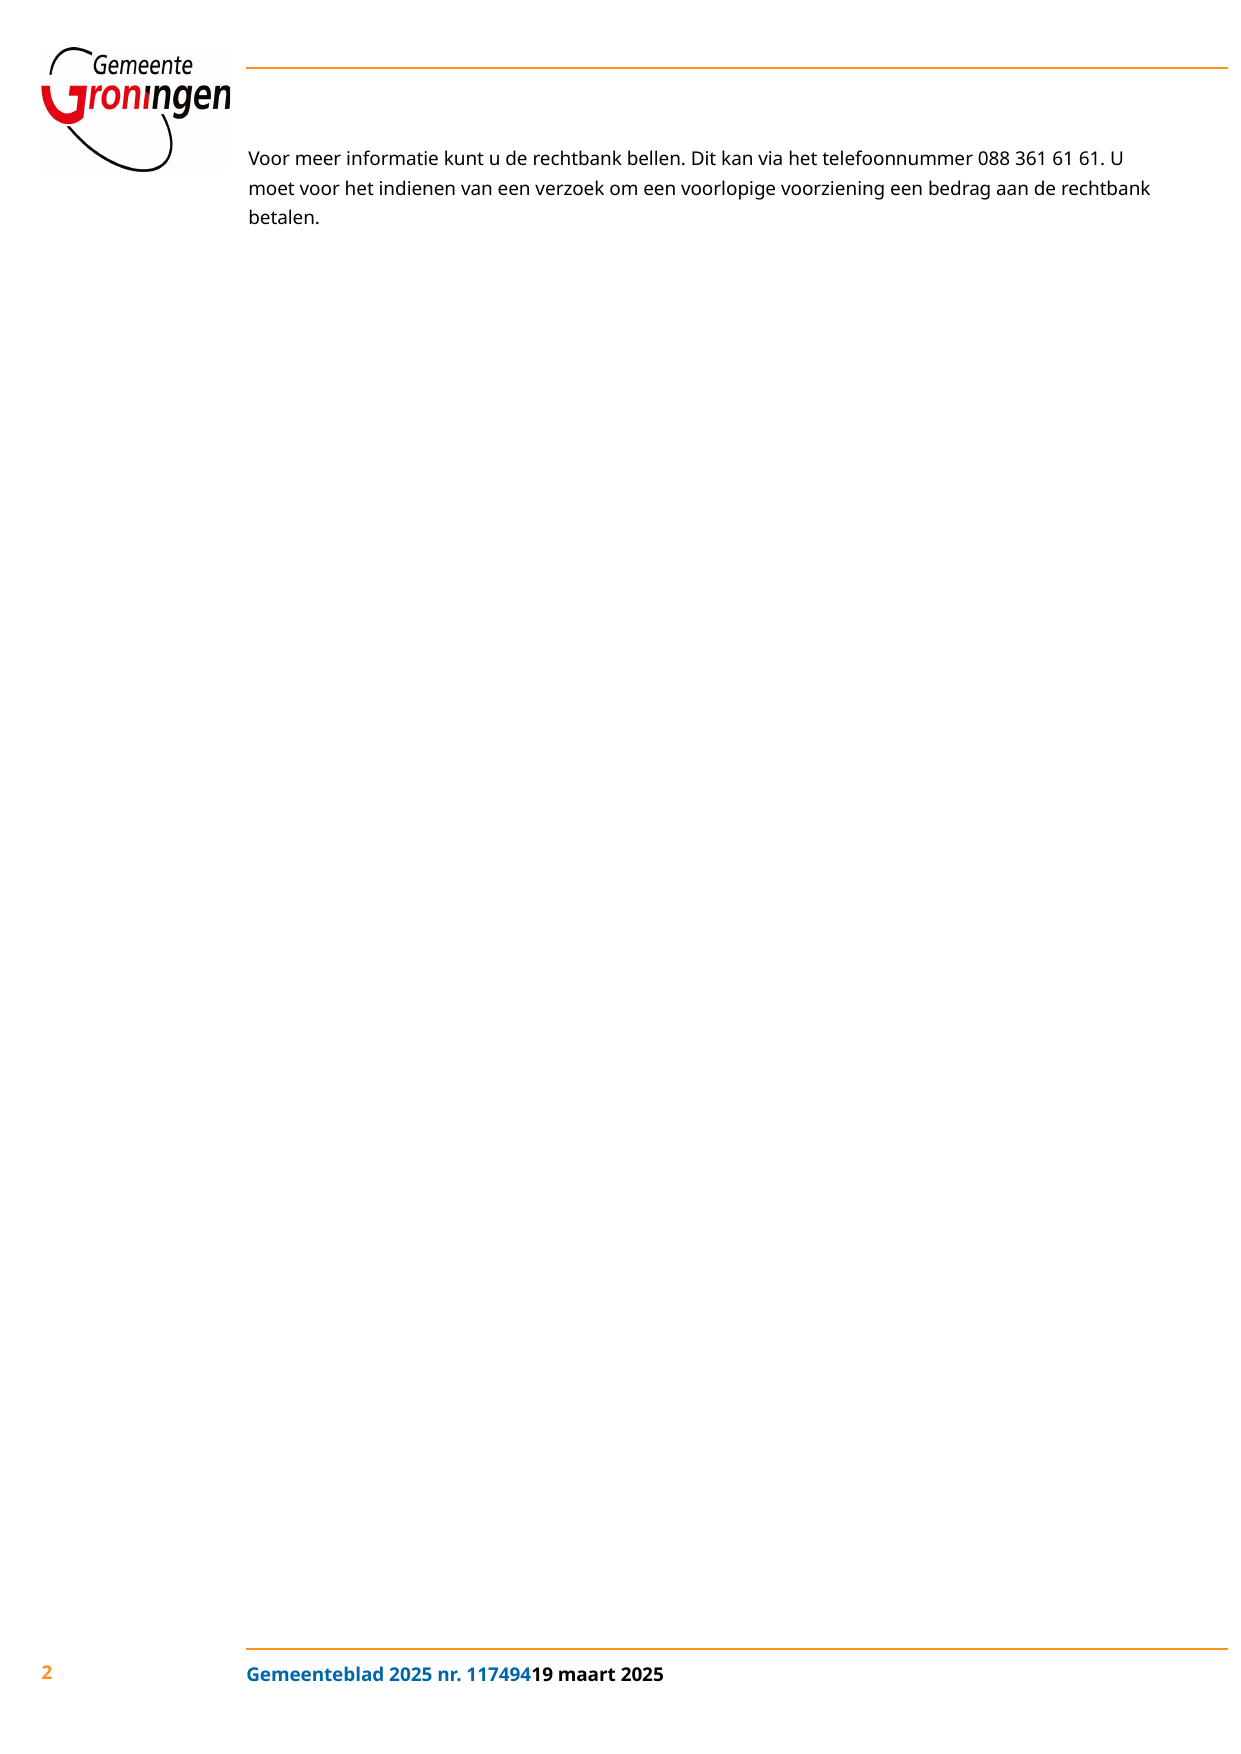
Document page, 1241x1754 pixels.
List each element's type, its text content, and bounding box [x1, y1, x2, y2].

text Voor meer informatie kunt u de rechtbank bellen. Dit kan via het telefoonnummer 088 361 61 61. U moet voor het indienen van een verzoek om een voorlopige voorziening een bedrag aan de rechtbank betalen. [248, 145, 1152, 230]
picture [41, 47, 231, 172]
